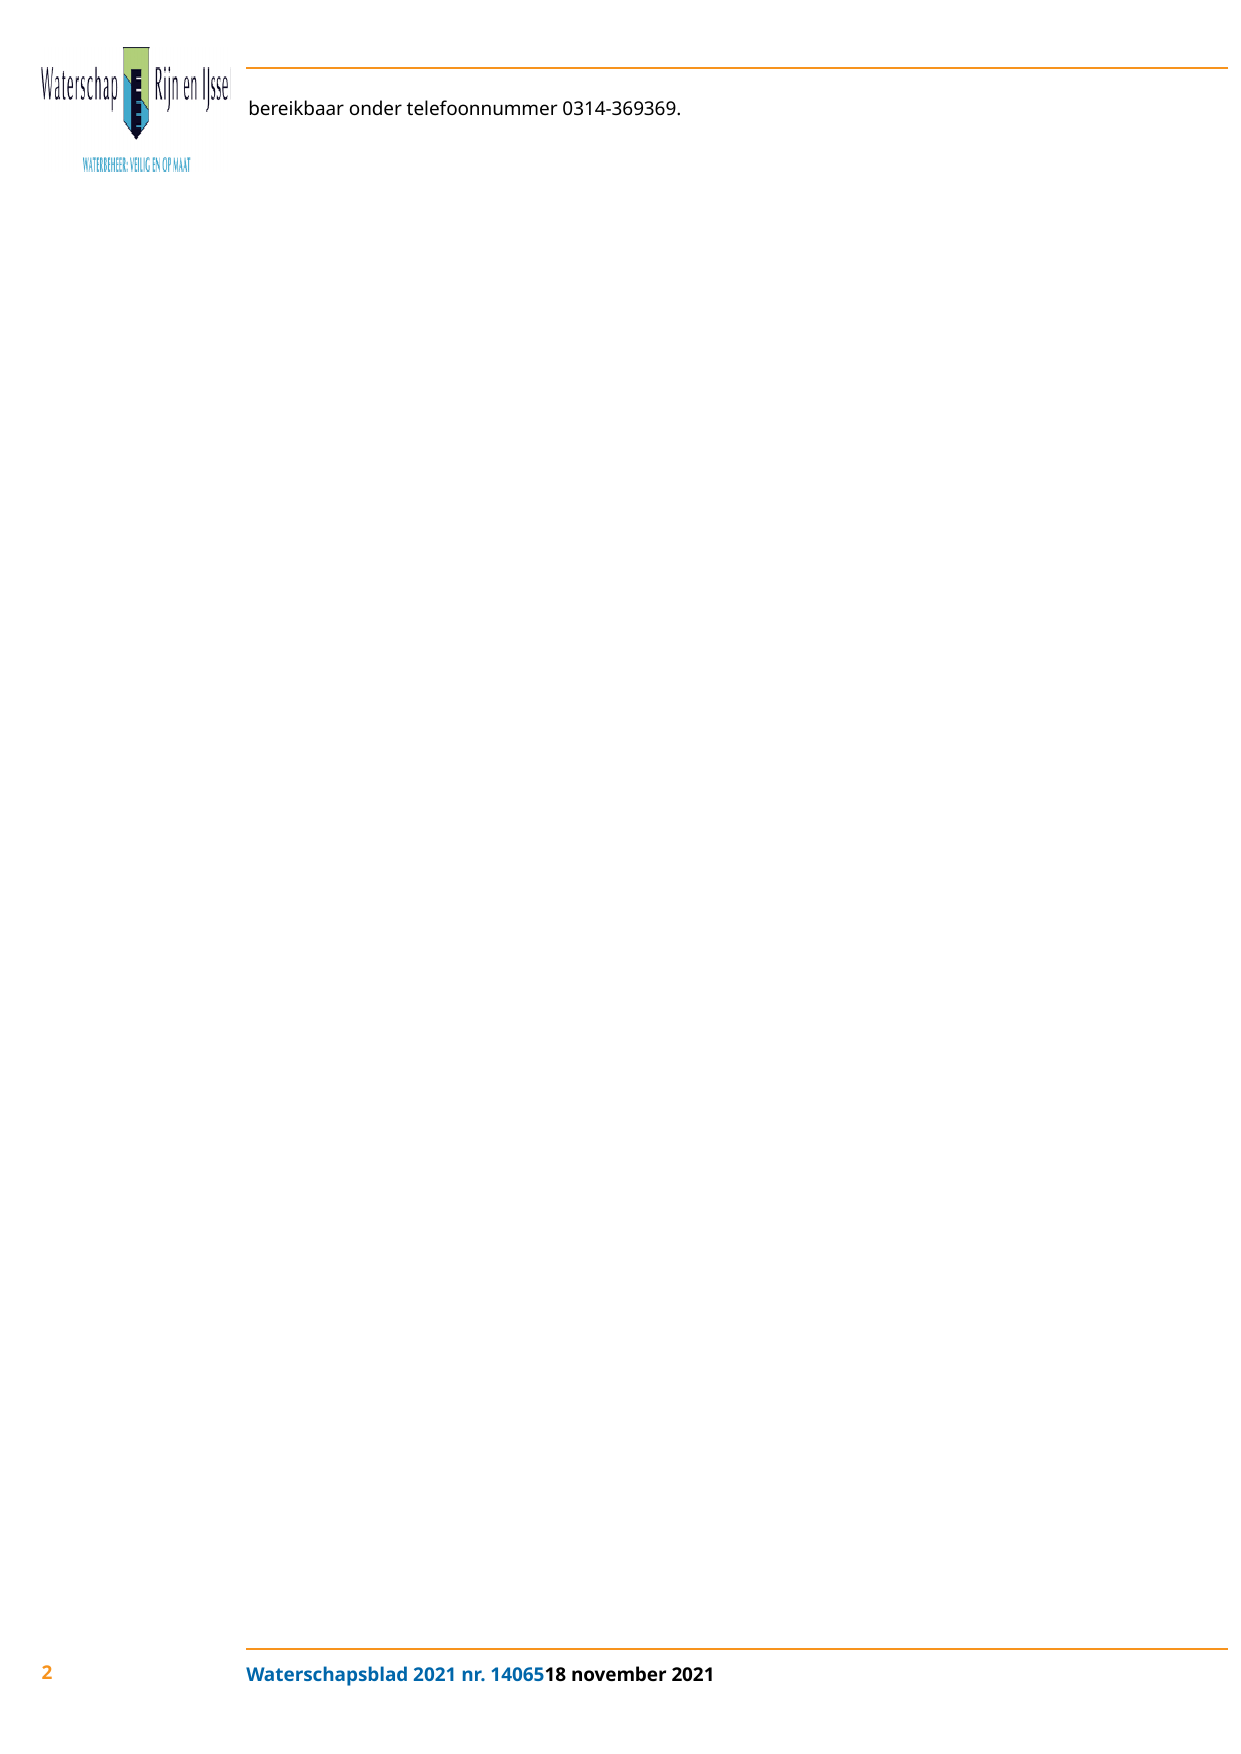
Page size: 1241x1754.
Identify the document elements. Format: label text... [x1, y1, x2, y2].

picture [41, 47, 231, 172]
text bereikbaar onder telefoonnummer 0314-369369. [248, 95, 1152, 121]
